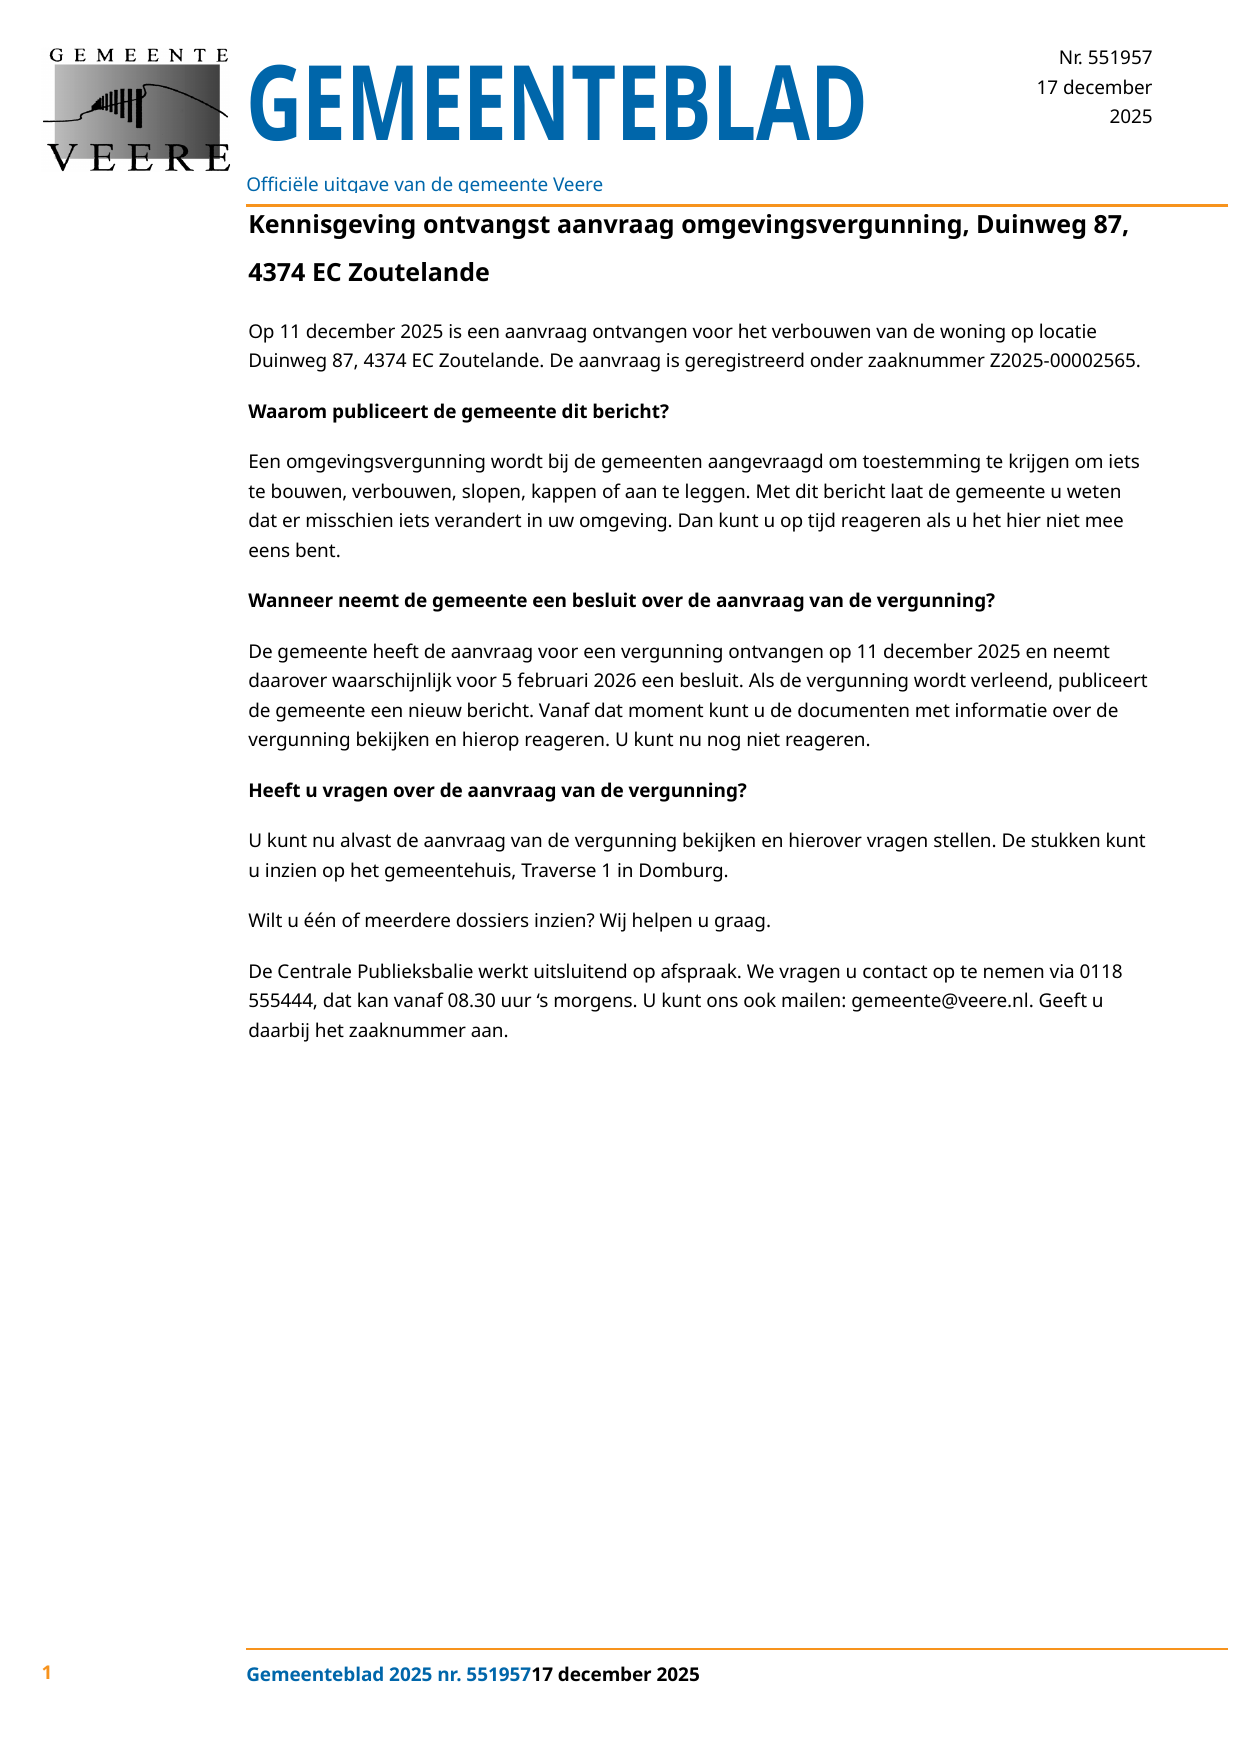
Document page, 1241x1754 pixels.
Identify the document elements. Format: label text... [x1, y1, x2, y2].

text Wanneer neemt de gemeente een besluit over de aanvraag van de vergunning? [248, 587, 1152, 613]
text Een omgevingsvergunning wordt bij de gemeenten aangevraagd om toestemming te krijgen om iets te bouwen, verbouwen, slopen, kappen of aan te leggen. Met dit bericht laat de gemeente u weten dat er misschien iets verandert in uw omgeving. Dan kunt u op tijd reageren als u het hier niet mee eens bent. [248, 448, 1152, 563]
text De gemeente heeft de aanvraag voor een vergunning ontvangen op 11 december 2025 en neemt daarover waarschijnlijk voor 5 februari 2026 een besluit. Als de vergunning wordt verleend, publiceert de gemeente een nieuw bericht. Vanaf dat moment kunt u de documenten met informatie over de vergunning bekijken en hierop reageren. U kunt nu nog niet reageren. [248, 638, 1152, 752]
text Wilt u één of meerdere dossiers inzien? Wij helpen u graag. [248, 907, 1152, 933]
text Op 11 december 2025 is een aanvraag ontvangen voor het verbouwen van de woning op locatie Duinweg 87, 4374 EC Zoutelande. De aanvraag is geregistreerd onder zaaknummer Z2025-00002565. [248, 318, 1152, 373]
text De Centrale Publieksbalie werkt uitsluitend op afspraak. We vragen u contact op te nemen via 0118 555444, dat kan vanaf 08.30 uur ‘s morgens. U kunt ons ook mailen: gemeente@veere.nl. Geeft u daarbij het zaaknummer aan. [248, 958, 1152, 1043]
picture [41, 47, 231, 172]
text Waarom publiceert de gemeente dit bericht? [248, 398, 1152, 424]
text U kunt nu alvast de aanvraag van de vergunning bekijken en hierover vragen stellen. De stukken kunt u inzien op het gemeentehuis, Traverse 1 in Domburg. [248, 827, 1152, 883]
text Heeft u vragen over de aanvraag van de vergunning? [248, 777, 1152, 803]
text Kennisgeving ontvangst aanvraag omgevingsvergunning, Duinweg 87, 4374 EC Zoutelande [248, 207, 1152, 288]
